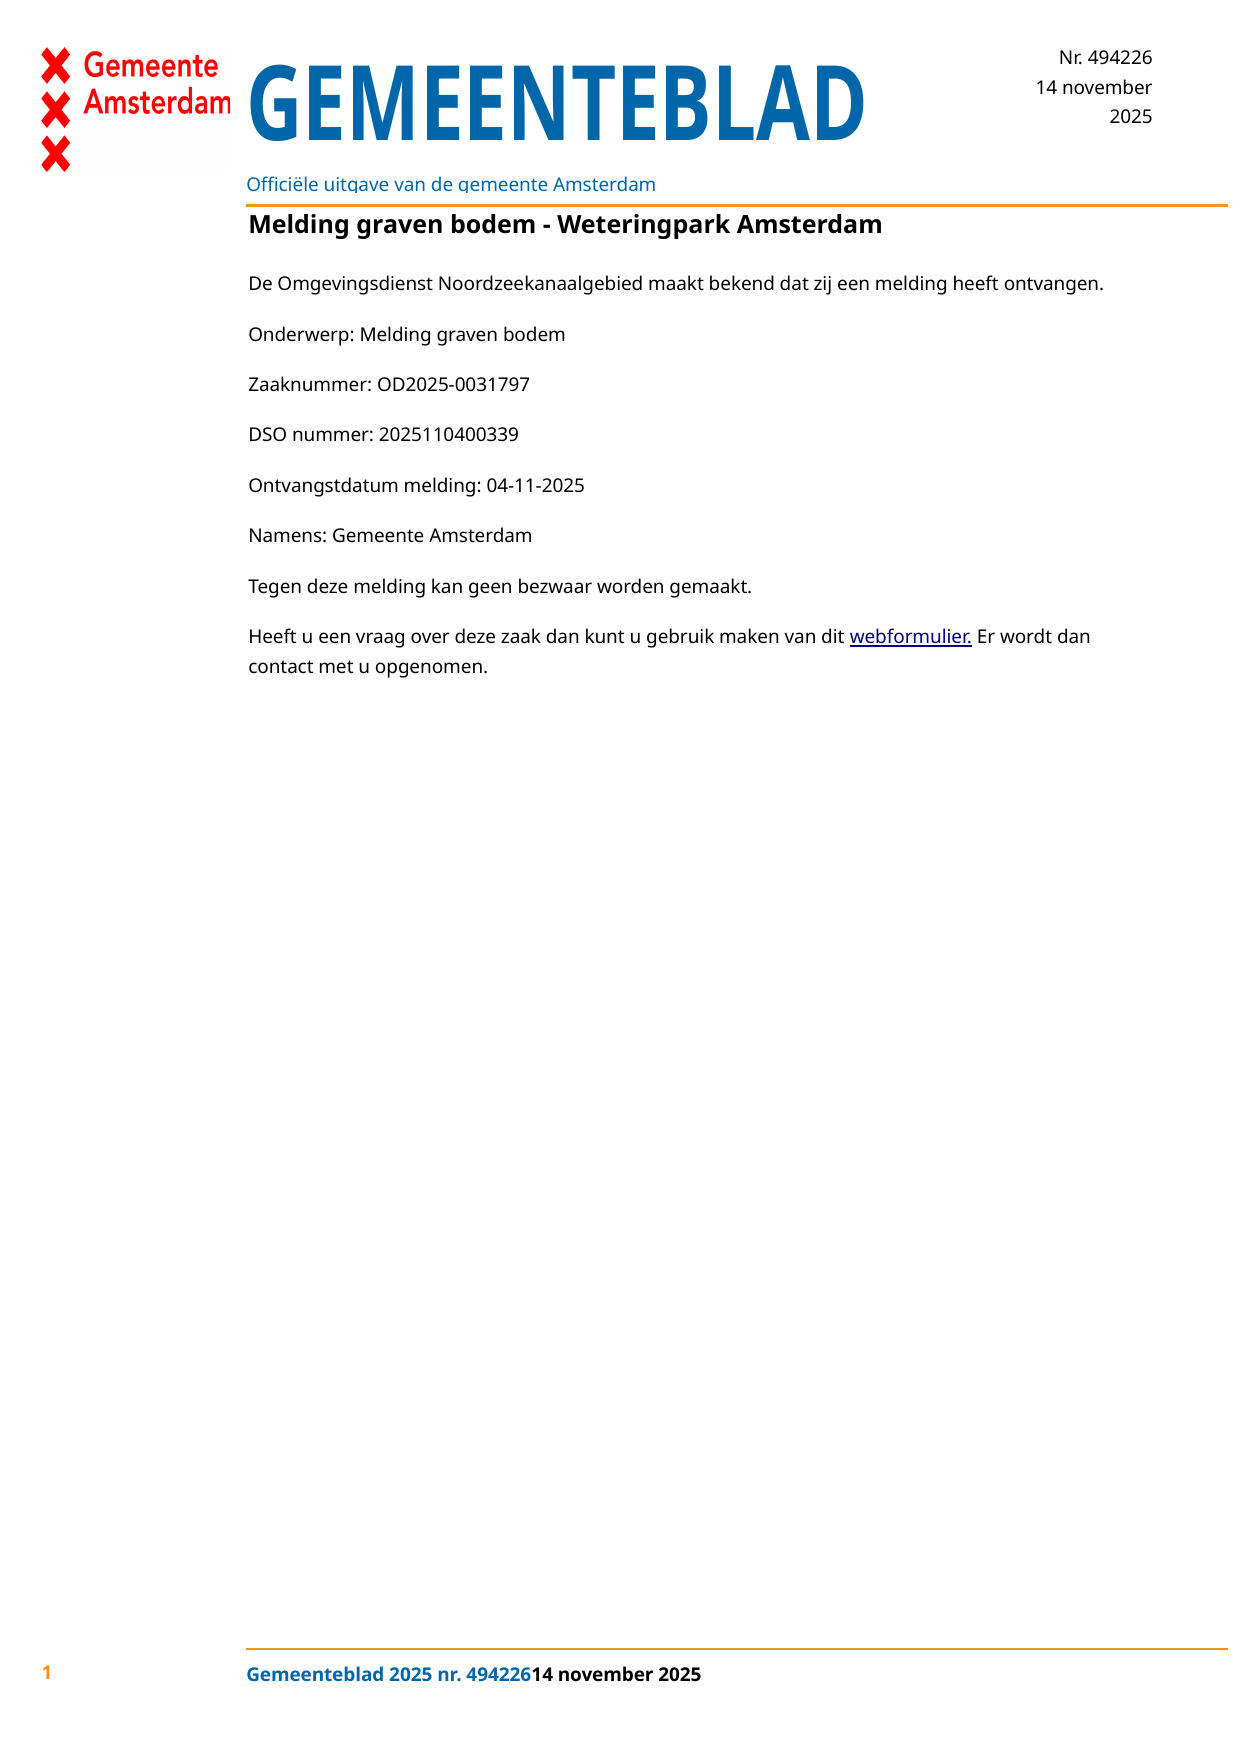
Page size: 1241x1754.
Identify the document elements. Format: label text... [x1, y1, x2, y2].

text Tegen deze melding kan geen bezwaar worden gemaakt. [248, 573, 1152, 598]
text Ontvangstdatum melding: 04-11-2025 [248, 472, 1152, 498]
text Namens: Gemeente Amsterdam [248, 522, 1152, 548]
picture [41, 47, 231, 172]
text Melding graven bodem - Weteringpark Amsterdam [248, 207, 1152, 241]
text Onderwerp: Melding graven bodem [248, 321, 1152, 346]
text Heeft u een vraag over deze zaak dan kunt u gebruik maken van dit webformulier. Er wordt dan contact met u opgenomen. [248, 623, 1152, 678]
text De Omgevingsdienst Noordzeekanaalgebied maakt bekend dat zij een melding heeft ontvangen. [248, 270, 1152, 296]
text Zaaknummer: OD2025-0031797 [248, 371, 1152, 397]
text DSO nummer: 2025110400339 [248, 422, 1152, 447]
